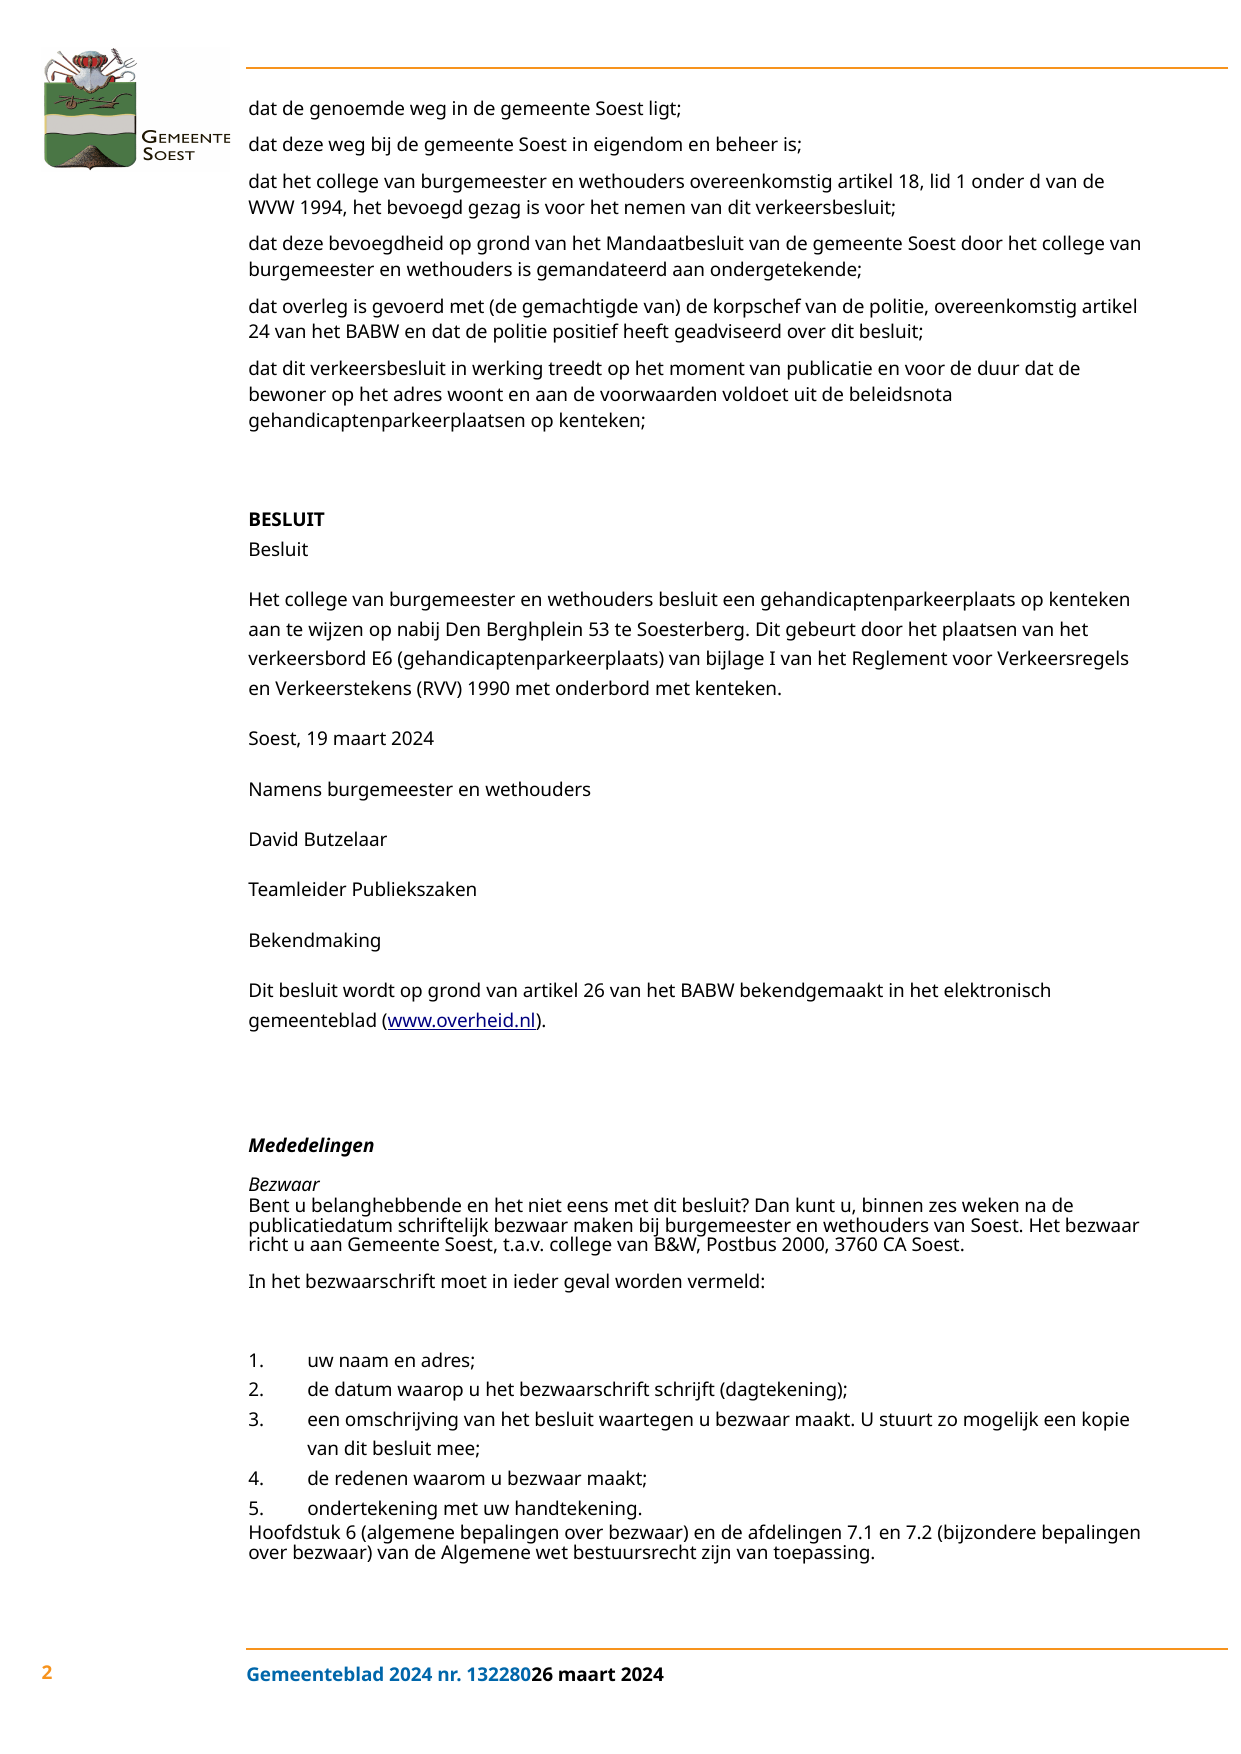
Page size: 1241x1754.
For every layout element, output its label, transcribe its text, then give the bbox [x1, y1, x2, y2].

text BESLUIT [248, 506, 1152, 532]
list uw naam en adres; [248, 1347, 1152, 1373]
text Bent u belanghebbende en het niet eens met dit besluit? Dan kunt u, binnen zes weken na de publicatiedatum schriftelijk bezwaar maken bij burgemeester en wethouders van Soest. Het bezwaar richt u aan Gemeente Soest, t.a.v. college van B&W, Postbus 2000, 3760 CA Soest. [248, 1197, 1152, 1255]
text dat deze bevoegdheid op grond van het Mandaatbesluit van de gemeente Soest door het college van burgemeester en wethouders is gemandateerd aan ondergetekende; [248, 231, 1152, 282]
text dat dit verkeersbesluit in werking treedt op het moment van publicatie en voor de duur dat de bewoner op het adres woont en aan de voorwaarden voldoet uit de beleidsnota gehandicaptenparkeerplaatsen op kenteken; [248, 355, 1152, 432]
list de redenen waarom u bezwaar maakt; [248, 1465, 1152, 1491]
list een omschrijving van het besluit waartegen u bezwaar maakt. U stuurt zo mogelijk een kopie van dit besluit mee; [248, 1406, 1152, 1461]
text Soest, 19 maart 2024 [248, 725, 1152, 751]
list ondertekening met uw handtekening. [248, 1495, 1152, 1521]
text Bezwaar [248, 1172, 1152, 1197]
text In het bezwaarschrift moet in ieder geval worden vermeld: [248, 1273, 1152, 1292]
text Namens burgemeester en wethouders [248, 776, 1152, 801]
text Het college van burgemeester en wethouders besluit een gehandicaptenparkeerplaats op kenteken aan te wijzen op nabij Den Berghplein 53 te Soesterberg. Dit gebeurt door het plaatsen van het verkeersbord E6 (gehandicaptenparkeerplaats) van bijlage I van het Reglement voor Verkeersregels en Verkeerstekens (RVV) 1990 met onderbord met kenteken. [248, 586, 1152, 701]
text Mededelingen [248, 1132, 1152, 1158]
text dat de genoemde weg in de gemeente Soest ligt; [248, 95, 1152, 121]
text Dit besluit wordt op grond van artikel 26 van het BABW bekendgemaakt in het elektronisch gemeenteblad (www.overheid.nl). [248, 977, 1152, 1033]
text dat het college van burgemeester en wethouders overeenkomstig artikel 18, lid 1 onder d van de WVW 1994, het bevoegd gezag is voor het nemen van dit verkeersbesluit; [248, 168, 1152, 219]
list de datum waarop u het bezwaarschrift schrijft (dagtekening); [248, 1376, 1152, 1402]
picture [41, 47, 231, 172]
text Besluit [248, 536, 1152, 561]
text Hoofdstuk 6 (algemene bepalingen over bezwaar) en de afdelingen 7.1 en 7.2 (bijzondere bepalingen over bezwaar) van de Algemene wet bestuursrecht zijn van toepassing. [248, 1524, 1152, 1563]
text dat deze weg bij de gemeente Soest in eigendom en beheer is; [248, 131, 1152, 157]
text David Butzelaar [248, 826, 1152, 852]
text Bekendmaking [248, 927, 1152, 953]
text Teamleider Publiekszaken [248, 877, 1152, 902]
text dat overleg is gevoerd met (de gemachtigde van) de korpschef van de politie, overeenkomstig artikel 24 van het BABW en dat de politie positief heeft geadviseerd over dit besluit; [248, 293, 1152, 344]
